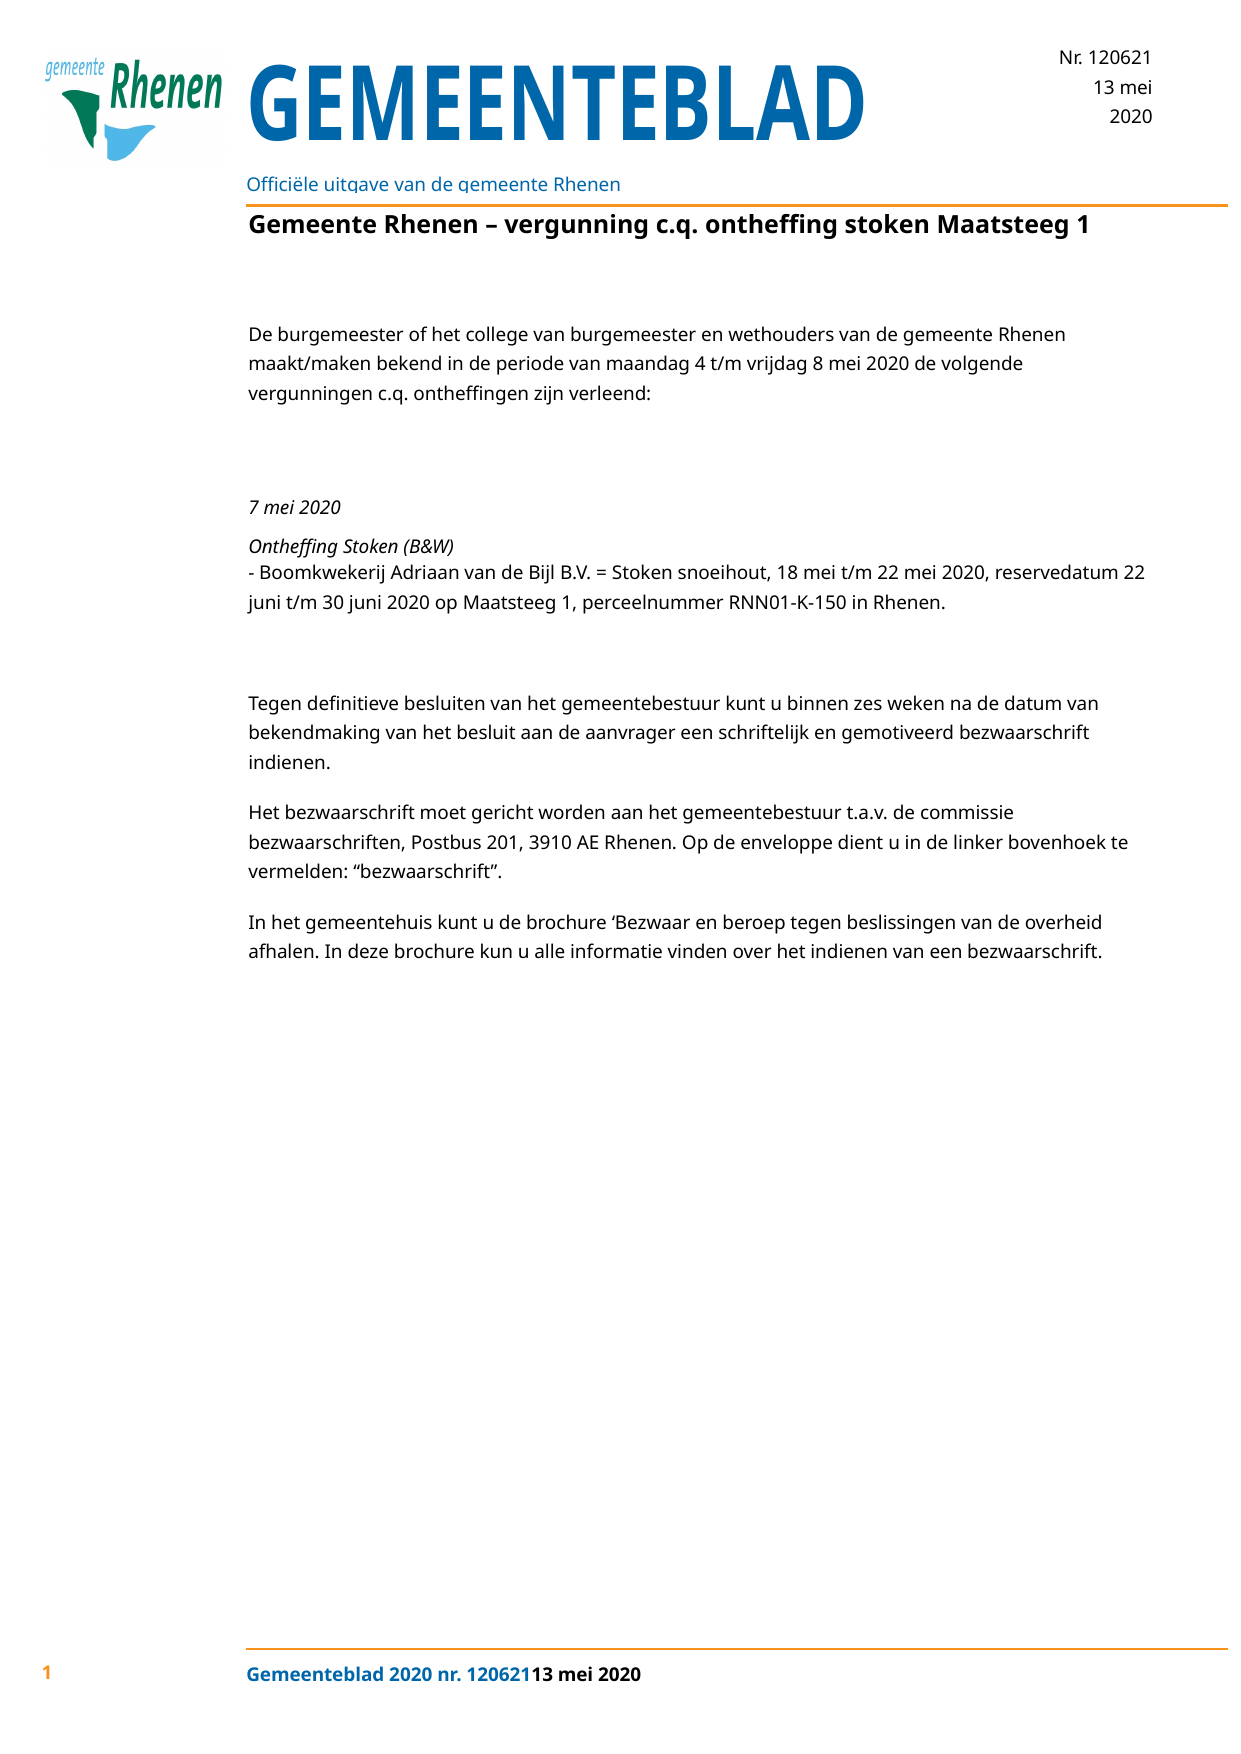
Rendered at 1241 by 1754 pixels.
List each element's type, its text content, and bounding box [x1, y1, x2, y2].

text 7 mei 2020 [248, 494, 1152, 520]
text In het gemeentehuis kunt u de brochure ‘Bezwaar en beroep tegen beslissingen van de overheid afhalen. In deze brochure kun u alle informatie vinden over het indienen van een bezwaarschrift. [248, 909, 1152, 964]
text Gemeente Rhenen – vergunning c.q. ontheffing stoken Maatsteeg 1 [248, 207, 1152, 241]
text De burgemeester of het college van burgemeester en wethouders van de gemeente Rhenen maakt/maken bekend in de periode van maandag 4 t/m vrijdag 8 mei 2020 de volgende vergunningen c.q. ontheffingen zijn verleend: [248, 321, 1152, 406]
text - Boomkwekerij Adriaan van de Bijl B.V. = Stoken snoeihout, 18 mei t/m 22 mei 2020, reservedatum 22 juni t/m 30 juni 2020 op Maatsteeg 1, perceelnummer RNN01-K-150 in Rhenen. [248, 559, 1152, 614]
text Het bezwaarschrift moet gericht worden aan het gemeentebestuur t.a.v. de commissie bezwaarschriften, Postbus 201, 3910 AE Rhenen. Op de enveloppe dient u in de linker bovenhoek te vermelden: “bezwaarschrift”. [248, 799, 1152, 884]
picture [41, 47, 231, 172]
text Ontheffing Stoken (B&W) [248, 533, 1152, 559]
text Tegen definitieve besluiten van het gemeentebestuur kunt u binnen zes weken na de datum van bekendmaking van het besluit aan de aanvrager een schriftelijk en gemotiveerd bezwaarschrift indienen. [248, 690, 1152, 774]
